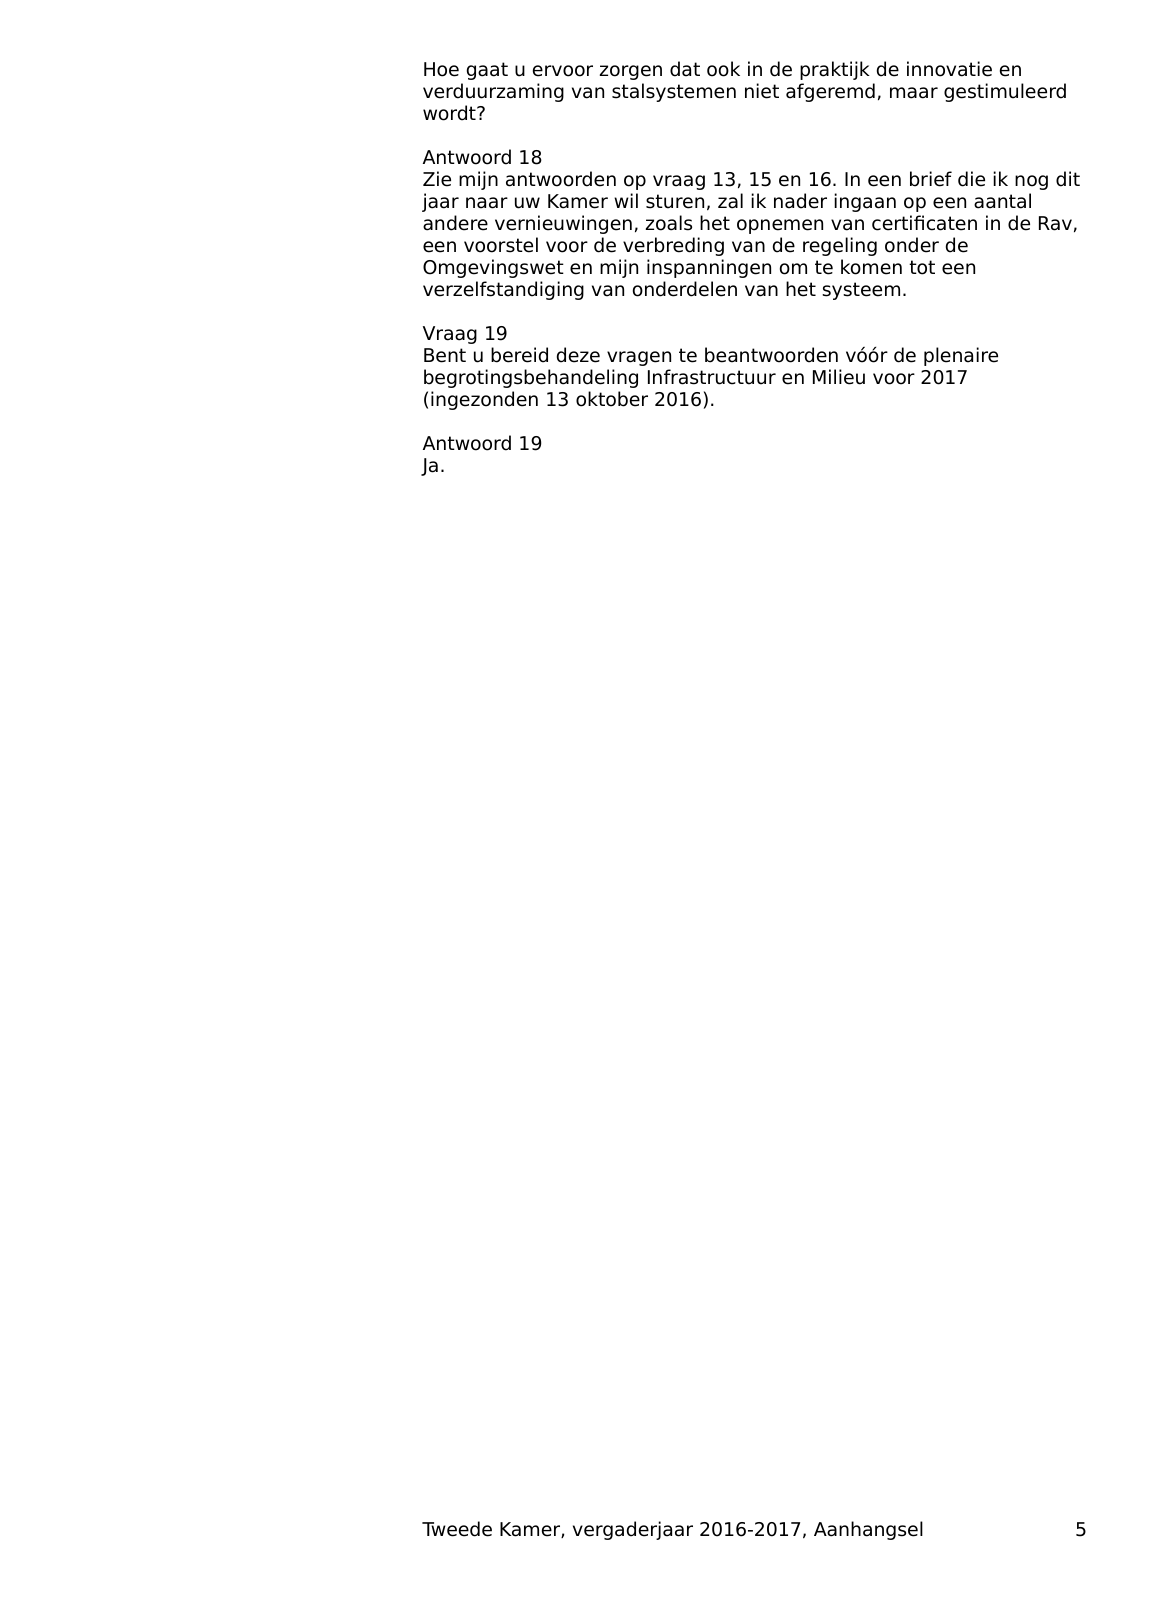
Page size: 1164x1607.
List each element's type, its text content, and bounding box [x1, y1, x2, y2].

text Zie mijn antwoorden op vraag 13, 15 en 16. In een brief die ik nog dit jaar naar uw Kamer wil sturen, zal ik nader ingaan op een aantal andere vernieuwingen, zoals het opnemen van certificaten in de Rav, een voorstel voor de verbreding van de regeling onder de Omgevingswet en mijn inspanningen om te komen tot een verzelfstandiging van onderdelen van het systeem. [422, 169, 1087, 301]
text Ja. [422, 455, 1087, 477]
text Hoe gaat u ervoor zorgen dat ook in de praktijk de innovatie en verduurzaming van stalsystemen niet afgeremd, maar gestimuleerd wordt? [422, 59, 1087, 125]
text Antwoord 19 [422, 433, 1087, 455]
text Bent u bereid deze vragen te beantwoorden vóór de plenaire begrotingsbehandeling Infrastructuur en Milieu voor 2017 (ingezonden 13 oktober 2016). [422, 345, 1087, 411]
text Antwoord 18 [422, 147, 1087, 169]
text Vraag 19 [422, 323, 1087, 345]
